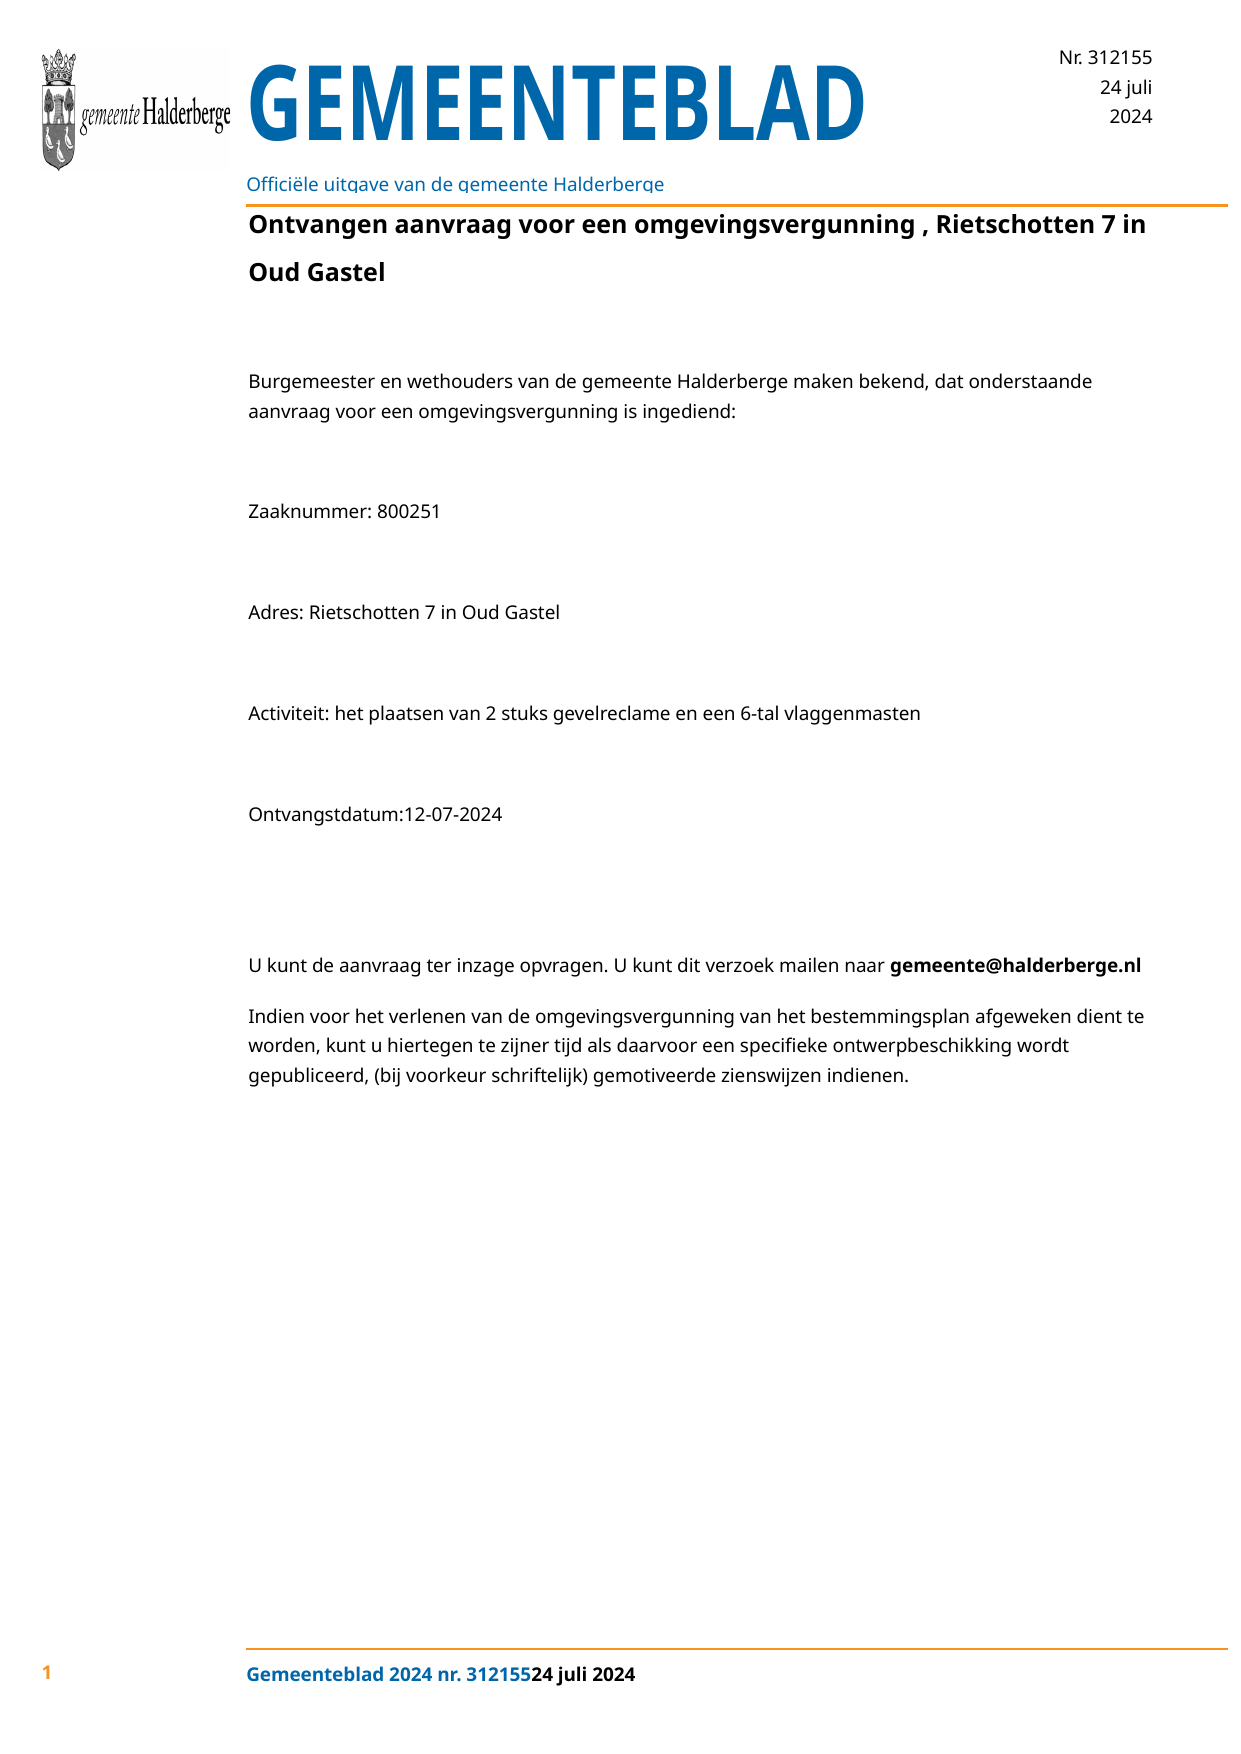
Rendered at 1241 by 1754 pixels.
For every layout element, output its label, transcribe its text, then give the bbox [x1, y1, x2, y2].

picture [41, 47, 231, 172]
text Ontvangstdatum:12-07-2024 [248, 801, 1152, 827]
text Ontvangen aanvraag voor een omgevingsvergunning , Rietschotten 7 in Oud Gastel [248, 207, 1152, 288]
text Activiteit: het plaatsen van 2 stuks gevelreclame en een 6-tal vlaggenmasten [248, 700, 1152, 726]
text Adres: Rietschotten 7 in Oud Gastel [248, 599, 1152, 625]
text Burgemeester en wethouders van de gemeente Halderberge maken bekend, dat onderstaande aanvraag voor een omgevingsvergunning is ingediend: [248, 368, 1152, 424]
text Indien voor het verlenen van de omgevingsvergunning van het bestemmingsplan afgeweken dient te worden, kunt u hiertegen te zijner tijd als daarvoor een specifieke ontwerpbeschikking wordt gepubliceerd, (bij voorkeur schriftelijk) gemotiveerde zienswijzen indienen. [248, 1003, 1152, 1088]
text U kunt de aanvraag ter inzage opvragen. U kunt dit verzoek mailen naar gemeente@halderberge.nl [248, 952, 1152, 978]
text Zaaknummer: 800251 [248, 499, 1152, 524]
